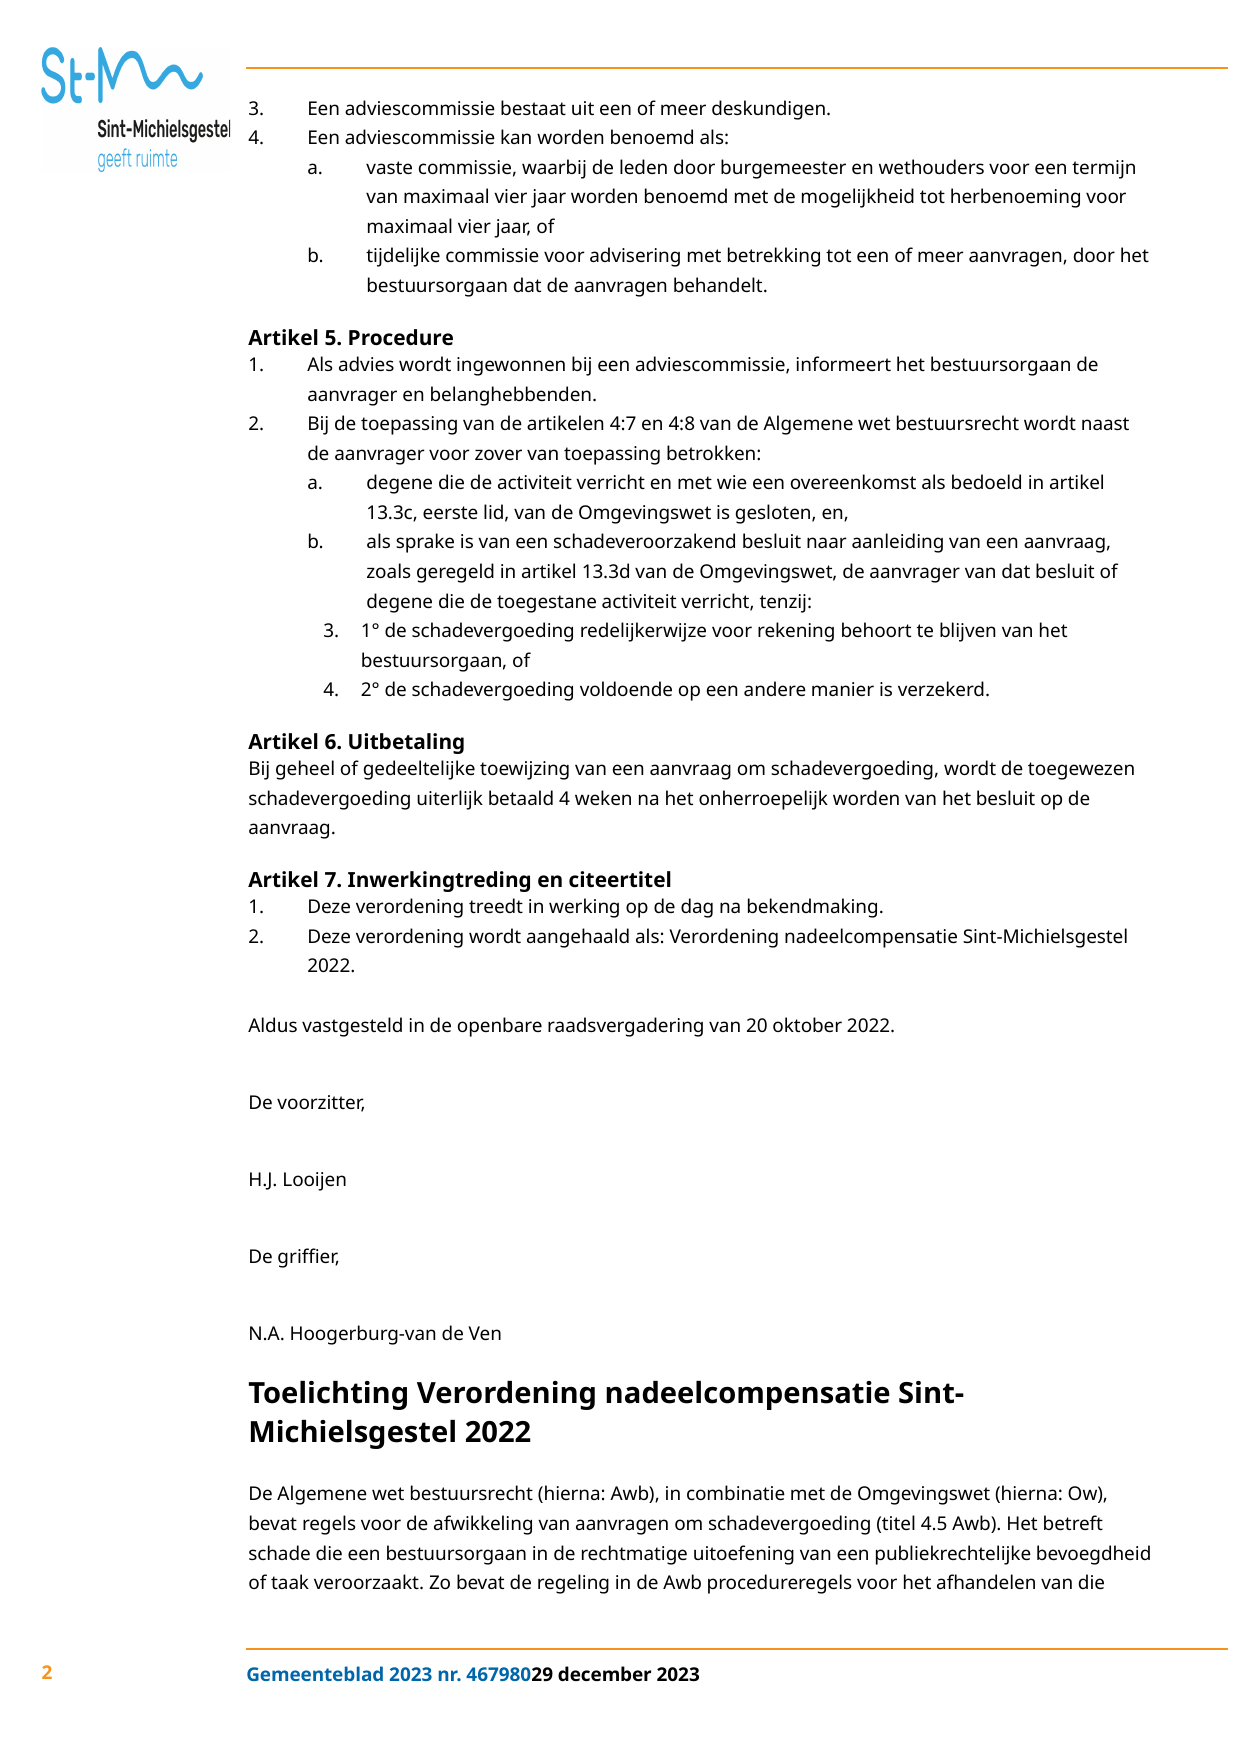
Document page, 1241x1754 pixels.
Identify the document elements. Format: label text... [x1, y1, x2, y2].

text De voorzitter, [248, 1089, 1152, 1115]
list vaste commissie, waarbij de leden door burgemeester en wethouders voor een termijn van maximaal vier jaar worden benoemd met de mogelijkheid tot herbenoeming voor maximaal vier jaar, of [307, 154, 1152, 239]
list Deze verordening wordt aangehaald als: Verordening nadeelcompensatie Sint-Michielsgestel 2022. [248, 923, 1152, 978]
text N.A. Hoogerburg-van de Ven [248, 1321, 1152, 1346]
text Artikel 5. Procedure [248, 323, 1152, 351]
text H.J. Looijen [248, 1166, 1152, 1192]
text De Algemene wet bestuursrecht (hierna: Awb), in combinatie met de Omgevingswet (hierna: Ow), bevat regels voor de afwikkeling van aanvragen om schadevergoeding (titel 4.5 Awb). Het betreft schade die een bestuursorgaan in de rechtmatige uitoefening van een publiekrechtelijke bevoegdheid of taak veroorzaakt. Zo bevat de regeling in de Awb procedureregels voor het afhandelen van die [248, 1481, 1152, 1595]
text Artikel 6. Uitbetaling [248, 727, 1152, 755]
list Bij de toepassing van de artikelen 4:7 en 4:8 van de Algemene wet bestuursrecht wordt naast de aanvrager voor zover van toepassing betrokken: [248, 410, 1152, 466]
list 1° de schadevergoeding redelijkerwijze voor rekening behoort te blijven van het bestuursorgaan, of [323, 617, 1152, 673]
list tijdelijke commissie voor advisering met betrekking tot een of meer aanvragen, door het bestuursorgaan dat de aanvragen behandelt. [307, 243, 1152, 298]
list Deze verordening treedt in werking op de dag na bekendmaking. [248, 893, 1152, 919]
text De griffier, [248, 1243, 1152, 1269]
text Aldus vastgesteld in de openbare raadsvergadering van 20 oktober 2022. [248, 1012, 1152, 1037]
list degene die de activiteit verricht en met wie een overeenkomst als bedoeld in artikel 13.3c, eerste lid, van de Omgevingswet is gesloten, en, [307, 469, 1152, 525]
list Als advies wordt ingewonnen bij een adviescommissie, informeert het bestuursorgaan de aanvrager en belanghebbenden. [248, 351, 1152, 406]
text Toelichting Verordening nadeelcompensatie Sint-Michielsgestel 2022 [248, 1372, 1152, 1451]
list als sprake is van een schadeveroorzakend besluit naar aanleiding van een aanvraag, zoals geregeld in artikel 13.3d van de Omgevingswet, de aanvrager van dat besluit of degene die de toegestane activiteit verricht, tenzij: [307, 529, 1152, 613]
text Artikel 7. Inwerkingtreding en citeertitel [248, 865, 1152, 893]
text Bij geheel of gedeeltelijke toewijzing van een aanvraag om schadevergoeding, wordt de toegewezen schadevergoeding uiterlijk betaald 4 weken na het onherroepelijk worden van het besluit op de aanvraag. [248, 755, 1152, 840]
list Een adviescommissie bestaat uit een of meer deskundigen. [248, 95, 1152, 121]
list 2° de schadevergoeding voldoende op een andere manier is verzekerd. [323, 677, 1152, 702]
list Een adviescommissie kan worden benoemd als: [248, 124, 1152, 150]
picture [41, 47, 231, 172]
